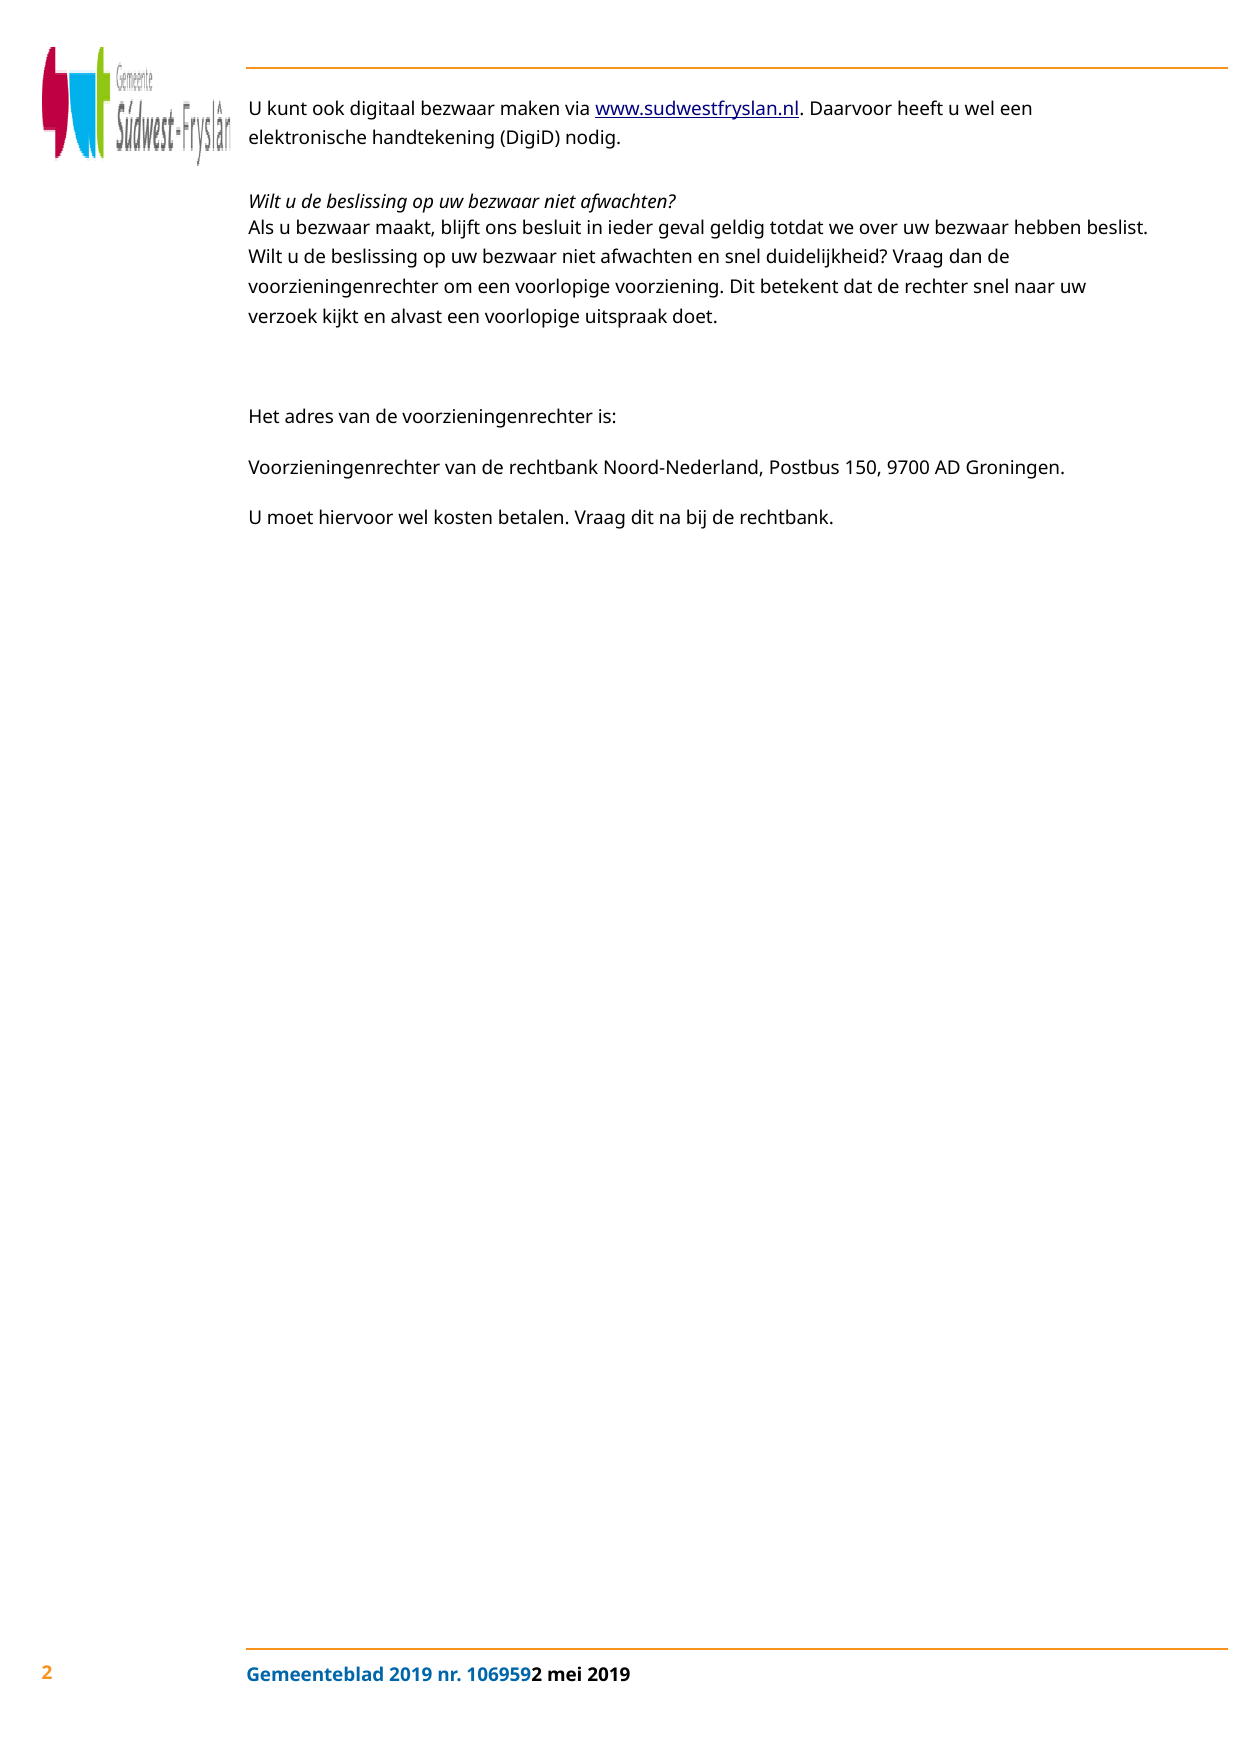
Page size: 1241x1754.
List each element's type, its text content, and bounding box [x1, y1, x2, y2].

text U moet hiervoor wel kosten betalen. Vraag dit na bij de rechtbank. [248, 504, 1152, 530]
picture [41, 47, 231, 172]
text Wilt u de beslissing op uw bezwaar niet afwachten? [248, 188, 1152, 214]
text Het adres van de voorzieningenrechter is: [248, 404, 1152, 429]
text Als u bezwaar maakt, blijft ons besluit in ieder geval geldig totdat we over uw bezwaar hebben beslist. Wilt u de beslissing op uw bezwaar niet afwachten en snel duidelijkheid? Vraag dan de voorzieningenrechter om een voorlopige voorziening. Dit betekent dat de rechter snel naar uw verzoek kijkt en alvast een voorlopige uitspraak doet. [248, 214, 1152, 328]
text U kunt ook digitaal bezwaar maken via www.sudwestfryslan.nl. Daarvoor heeft u wel een elektronische handtekening (DigiD) nodig. [248, 95, 1152, 150]
text Voorzieningenrechter van de rechtbank Noord-Nederland, Postbus 150, 9700 AD Groningen. [248, 454, 1152, 480]
